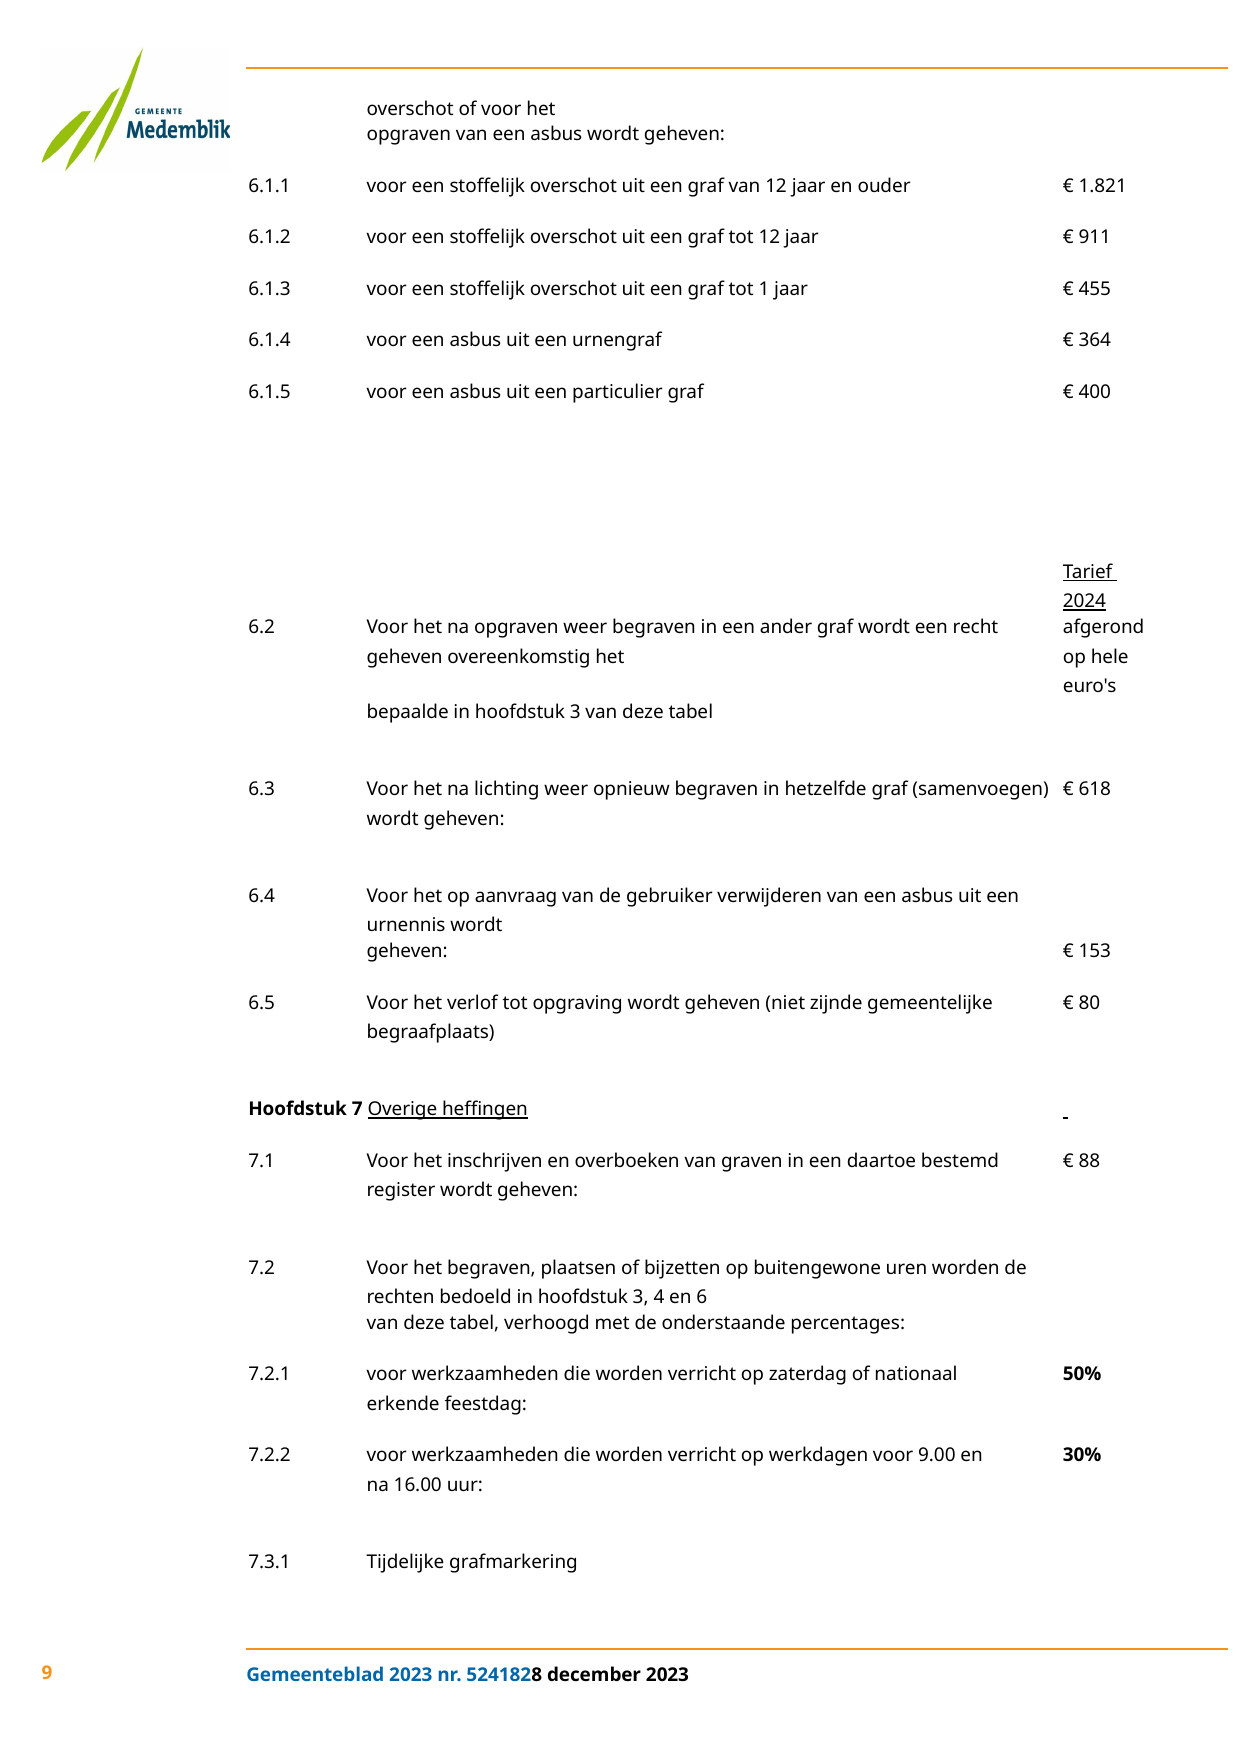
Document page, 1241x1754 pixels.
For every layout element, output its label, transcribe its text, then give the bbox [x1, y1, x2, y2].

table_cell [836, 1574, 892, 1600]
table_cell [892, 275, 949, 301]
table_cell [480, 831, 779, 856]
table_cell [480, 301, 779, 326]
table_cell [366, 1416, 423, 1442]
table_cell [892, 558, 949, 613]
table_cell [1006, 1361, 1063, 1416]
table_cell Voor het inschrijven en overboeken van graven in een daartoe bestemd register wordt geheven: [366, 1147, 1063, 1202]
table_cell [1006, 1574, 1063, 1600]
table_cell [1063, 404, 1152, 429]
table_cell [248, 856, 366, 882]
table_cell [836, 532, 892, 558]
table_cell [949, 831, 1006, 856]
table_cell [1006, 1121, 1063, 1147]
table_cell [949, 249, 1006, 275]
table_cell [779, 352, 836, 378]
table_cell [779, 404, 836, 429]
table_cell [892, 1416, 949, 1442]
table_cell [836, 750, 892, 775]
table_cell [836, 1523, 892, 1548]
table_cell [248, 831, 366, 856]
table_cell [1063, 1203, 1152, 1228]
table_cell 7.1 [248, 1147, 366, 1202]
table_cell [1063, 198, 1152, 223]
table_cell [1063, 95, 1152, 121]
table_cell [836, 831, 892, 856]
table_cell [949, 1497, 1006, 1523]
table_cell [1006, 404, 1063, 429]
table_cell [1063, 1044, 1152, 1070]
table_cell [949, 352, 1006, 378]
table_cell [1063, 1549, 1152, 1574]
table_cell [836, 455, 892, 481]
table_cell [892, 1523, 949, 1548]
table_cell 6.1.5 [248, 378, 366, 403]
table_cell [1006, 1497, 1063, 1523]
table_cell [779, 1096, 836, 1121]
table_cell [423, 532, 480, 558]
table_cell [892, 481, 949, 506]
table_cell 7.2.1 [248, 1361, 366, 1416]
table_cell [779, 1203, 836, 1228]
table_cell [949, 1044, 1006, 1070]
table_cell [423, 404, 480, 429]
table_cell [248, 558, 366, 613]
table_cell [836, 275, 892, 301]
table_cell [248, 1121, 366, 1147]
table_cell [779, 198, 836, 223]
table_cell [480, 558, 779, 613]
table_cell [423, 1335, 480, 1361]
table_cell [1006, 301, 1063, 326]
table_cell [1063, 1416, 1152, 1442]
table_cell [892, 750, 949, 775]
table_cell [1063, 249, 1152, 275]
table_cell Voor het verlof tot opgraving wordt geheven (niet zijnde gemeentelijke begraafplaats) [366, 989, 1063, 1044]
table_cell [423, 1497, 480, 1523]
table_cell [949, 275, 1006, 301]
table_cell [366, 1497, 423, 1523]
table_cell [480, 1574, 779, 1600]
table_cell [366, 532, 423, 558]
table_cell [892, 198, 949, 223]
table_cell [779, 963, 836, 989]
table_cell [248, 1416, 366, 1442]
table_cell [248, 1070, 366, 1096]
table_cell [892, 1203, 949, 1228]
table_cell [366, 1044, 423, 1070]
table_cell [248, 1044, 366, 1070]
table_cell [480, 1523, 779, 1548]
table_cell [892, 301, 949, 326]
table_cell [248, 963, 366, 989]
table_cell [248, 724, 366, 749]
table_cell [366, 146, 423, 172]
table_cell [366, 506, 779, 532]
table_cell [248, 1228, 366, 1254]
table_cell [836, 249, 892, 275]
table_cell [779, 506, 836, 532]
table_cell [892, 831, 949, 856]
table_cell [892, 1497, 949, 1523]
table_cell 50% [1063, 1361, 1152, 1416]
table_cell [248, 121, 366, 146]
table_cell [366, 1121, 423, 1147]
table_cell afgerond op hele euro's [1063, 613, 1152, 698]
table_cell [949, 1096, 1006, 1121]
table_cell [248, 1574, 366, 1600]
table_cell € 1.821 [1063, 172, 1152, 198]
table_cell [949, 481, 1006, 506]
table_cell Voor het na lichting weer opnieuw begraven in hetzelfde graf (samenvoegen) wordt geheven: [366, 775, 1063, 831]
table_cell [779, 532, 836, 558]
table_cell overschot of voor het [366, 95, 1063, 121]
table_cell [1063, 1574, 1152, 1600]
table_cell [366, 750, 779, 775]
table_cell [836, 1203, 892, 1228]
table_cell [248, 1523, 366, 1548]
table_cell [366, 481, 423, 506]
table_cell [892, 938, 1006, 963]
table_cell [480, 249, 779, 275]
table_cell [949, 1335, 1006, 1361]
table_cell [366, 1335, 423, 1361]
table_cell [1006, 1070, 1063, 1096]
table_cell [480, 724, 779, 749]
table_cell [1063, 724, 1152, 749]
table_cell [1006, 963, 1063, 989]
table_cell [480, 1070, 779, 1096]
table_cell [836, 1416, 892, 1442]
table_cell [949, 963, 1006, 989]
table_cell [423, 1070, 480, 1096]
table_cell [1063, 532, 1152, 558]
table_cell [1006, 1309, 1063, 1335]
table_cell [366, 455, 423, 481]
table_cell [1063, 856, 1152, 882]
table_cell voor een stoffelijk overschot uit een graf tot 12 jaar [366, 224, 1063, 249]
table_cell [248, 506, 366, 532]
table_cell [892, 1335, 949, 1361]
table_cell [423, 1228, 480, 1254]
table_cell [836, 146, 892, 172]
table_cell [480, 429, 779, 455]
table_cell [1006, 1523, 1063, 1548]
table_cell [423, 146, 480, 172]
table_cell [892, 1228, 949, 1254]
table_cell [1063, 1335, 1152, 1361]
table_cell [423, 455, 480, 481]
table_cell [949, 146, 1006, 172]
table_cell [779, 831, 836, 856]
table_cell [248, 750, 366, 775]
table_cell [480, 146, 779, 172]
table_cell [1063, 1254, 1152, 1309]
table_cell 6.3 [248, 775, 366, 831]
table_cell [248, 938, 366, 963]
table_cell [779, 481, 836, 506]
table_cell 6.1.1 [248, 172, 366, 198]
table_cell [1063, 429, 1152, 455]
table_cell [480, 481, 779, 506]
table_cell [836, 198, 892, 223]
table_cell 6.1.2 [248, 224, 366, 249]
table_cell [779, 724, 836, 749]
table_cell [779, 1121, 836, 1147]
table_cell 6.2 [248, 613, 366, 698]
table_cell [779, 455, 836, 481]
table_cell [248, 249, 366, 275]
table_cell [779, 146, 836, 172]
table_cell Voor het op aanvraag van de gebruiker verwijderen van een asbus uit een urnennis wordt [366, 882, 1063, 937]
table_cell [949, 1574, 1006, 1600]
table_cell van deze tabel, verhoogd met de onderstaande percentages: [366, 1309, 1006, 1335]
table_cell [892, 455, 949, 481]
table_cell [366, 1574, 423, 1600]
table_cell Voor het begraven, plaatsen of bijzetten op buitengewone uren worden de rechten bedoeld in hoofdstuk 3, 4 en 6 [366, 1254, 1063, 1309]
table_cell [480, 1203, 779, 1228]
table_cell [1063, 1523, 1152, 1548]
table_cell [248, 1203, 366, 1228]
table_cell [248, 429, 366, 455]
table_cell [836, 1096, 892, 1121]
table_cell [248, 95, 366, 121]
table_cell [366, 352, 423, 378]
table_cell [892, 1121, 949, 1147]
table_cell [1006, 275, 1063, 301]
table_cell [1006, 724, 1063, 749]
table_cell voor een stoffelijk overschot uit een graf tot 1 jaar [366, 275, 836, 301]
table_cell 6.5 [248, 989, 366, 1044]
table_cell [836, 352, 892, 378]
table_cell [836, 301, 892, 326]
table_cell [1006, 1044, 1063, 1070]
table_cell [423, 198, 480, 223]
table_cell [480, 352, 779, 378]
table_cell [949, 1070, 1006, 1096]
table_cell [779, 1416, 836, 1442]
table_cell [1006, 750, 1063, 775]
table_cell [423, 1523, 480, 1548]
table_cell [423, 963, 480, 989]
table_cell [949, 429, 1006, 455]
table_cell Hoofdstuk 7 Overige heffingen [248, 1096, 779, 1121]
table_cell [366, 1523, 423, 1548]
table_cell [1006, 1416, 1063, 1442]
table_cell € 153 [1063, 938, 1152, 963]
table_cell [892, 1574, 949, 1600]
table_cell [779, 750, 836, 775]
picture [41, 47, 231, 172]
table_cell [366, 856, 1006, 882]
table_cell [248, 481, 366, 506]
table_cell [949, 301, 1006, 326]
table_cell [1063, 1228, 1152, 1254]
table_cell [366, 198, 423, 223]
table_cell [1063, 121, 1152, 146]
table_cell [480, 532, 779, 558]
table_cell [892, 352, 949, 378]
table_cell [949, 455, 1006, 481]
table_cell [1063, 481, 1152, 506]
table_cell [423, 352, 480, 378]
table_cell geheven: [366, 938, 892, 963]
table_cell [949, 404, 1006, 429]
table_cell 6.1.4 [248, 326, 366, 352]
table_cell [836, 404, 892, 429]
table_cell € 911 [1063, 224, 1152, 249]
table_cell [1063, 1309, 1152, 1335]
table_cell [1063, 1121, 1152, 1147]
table_cell [949, 1203, 1006, 1228]
table_cell [480, 963, 779, 989]
table_cell [1006, 831, 1063, 856]
table_cell [836, 481, 892, 506]
table_cell € 618 [1063, 775, 1152, 831]
table_cell [480, 1416, 779, 1442]
table_cell [779, 1228, 836, 1254]
table_cell 6.4 [248, 882, 366, 937]
table_cell [892, 506, 949, 532]
table_cell [779, 429, 836, 455]
table_cell [480, 1044, 779, 1070]
table_cell [480, 1335, 779, 1361]
table_cell [779, 1523, 836, 1548]
table_cell [1006, 352, 1063, 378]
table_cell [1006, 121, 1063, 146]
table_cell [248, 1497, 366, 1523]
table_cell € 364 [1063, 326, 1152, 352]
table_cell [836, 1497, 892, 1523]
table_cell voor een asbus uit een urnengraf [366, 326, 1063, 352]
table_cell [423, 558, 480, 613]
table_cell [248, 198, 366, 223]
table_cell [1063, 882, 1152, 937]
table_cell [1006, 455, 1063, 481]
table_cell [836, 963, 892, 989]
table_cell [366, 429, 423, 455]
table_cell [949, 532, 1006, 558]
table_cell [836, 429, 892, 455]
table_cell Tijdelijke grafmarkering [366, 1549, 1006, 1574]
table_cell [1006, 1096, 1063, 1121]
table_cell [1006, 856, 1063, 882]
table_cell [1063, 698, 1152, 724]
table_cell [949, 1121, 1006, 1147]
table_cell opgraven van een asbus wordt geheven: [366, 121, 1006, 146]
table_cell voor werkzaamheden die worden verricht op werkdagen voor 9.00 en na 16.00 uur: [366, 1442, 1006, 1497]
table_cell voor werkzaamheden die worden verricht op zaterdag of nationaal erkende feestdag: [366, 1361, 1006, 1416]
table_cell [480, 1497, 779, 1523]
table_cell [423, 1203, 480, 1228]
table_cell 7.2.2 [248, 1442, 366, 1497]
table_cell [1063, 301, 1152, 326]
table_cell [1006, 938, 1063, 963]
table_cell [779, 1497, 836, 1523]
table_cell [248, 1309, 366, 1335]
table_cell [248, 352, 366, 378]
table_cell [779, 1070, 836, 1096]
table_cell bepaalde in hoofdstuk 3 van deze tabel [366, 698, 1063, 724]
table_cell [892, 963, 949, 989]
table_cell Tarief 2024 [1063, 558, 1152, 613]
table_cell [480, 1121, 779, 1147]
table_cell [1006, 1335, 1063, 1361]
table_cell [1063, 750, 1152, 775]
table_cell [1006, 481, 1063, 506]
table_cell [366, 558, 423, 613]
table_cell [779, 249, 836, 275]
table_cell [1006, 1203, 1063, 1228]
table_cell € 88 [1063, 1147, 1152, 1202]
table_cell [892, 532, 949, 558]
table_cell voor een stoffelijk overschot uit een graf van 12 jaar en ouder [366, 172, 1063, 198]
table_cell [366, 1203, 423, 1228]
table_cell [366, 1228, 423, 1254]
table_cell [949, 750, 1006, 775]
table_cell [1063, 1096, 1152, 1121]
table_cell [892, 404, 949, 429]
table_cell [423, 429, 480, 455]
table_cell [1006, 429, 1063, 455]
table_cell [248, 1335, 366, 1361]
table_cell [248, 455, 366, 481]
table_cell [836, 724, 892, 749]
table_cell [949, 198, 1006, 223]
table_cell [248, 532, 366, 558]
table_cell [480, 404, 779, 429]
table_cell [423, 1416, 480, 1442]
table_cell [366, 301, 423, 326]
table_cell [1006, 1442, 1063, 1497]
table_cell [480, 455, 779, 481]
table_cell [1063, 831, 1152, 856]
table_cell [892, 249, 949, 275]
table_cell € 455 [1063, 275, 1152, 301]
table_cell 7.2 [248, 1254, 366, 1309]
table_cell Voor het na opgraven weer begraven in een ander graf wordt een recht geheven overeenkomstig het [366, 613, 1063, 698]
table_cell [949, 558, 1006, 613]
table_cell [423, 1574, 480, 1600]
table_cell [423, 1121, 480, 1147]
table_cell [1006, 506, 1063, 532]
table_cell [836, 1070, 892, 1096]
table_cell [423, 724, 480, 749]
table_cell [248, 146, 366, 172]
table_cell [779, 1335, 836, 1361]
table_cell [1006, 249, 1063, 275]
table_cell [366, 724, 423, 749]
table_cell [1063, 455, 1152, 481]
table_cell [1006, 146, 1063, 172]
table_cell [423, 249, 480, 275]
table_cell [248, 698, 366, 724]
table_cell [366, 831, 423, 856]
table_cell [836, 506, 892, 532]
table_cell € 400 [1063, 378, 1152, 403]
table_cell [366, 1070, 423, 1096]
table_cell [949, 1523, 1006, 1548]
table_cell 7.3.1 [248, 1549, 366, 1574]
table_cell [423, 301, 480, 326]
table_cell € 80 [1063, 989, 1152, 1044]
table_cell [779, 1044, 836, 1070]
table_cell [892, 1096, 949, 1121]
table_cell 6.1.3 [248, 275, 366, 301]
table_cell [366, 249, 423, 275]
table_cell [1063, 352, 1152, 378]
table_cell [1063, 506, 1152, 532]
table_cell [1063, 1497, 1152, 1523]
table_cell [366, 404, 423, 429]
table_cell [1006, 532, 1063, 558]
table_cell [892, 1070, 949, 1096]
table_cell [1006, 1228, 1063, 1254]
table_cell [1063, 963, 1152, 989]
table_cell [949, 506, 1006, 532]
table_cell [423, 831, 480, 856]
table_cell [949, 724, 1006, 749]
table_cell [480, 1228, 779, 1254]
table_cell [366, 963, 423, 989]
table_cell [1063, 146, 1152, 172]
table_cell [892, 146, 949, 172]
table_cell [836, 1121, 892, 1147]
table_cell [1006, 558, 1063, 613]
table_cell [779, 1574, 836, 1600]
table_cell [779, 558, 836, 613]
table_cell [836, 558, 892, 613]
table_cell [836, 1335, 892, 1361]
table_cell [892, 429, 949, 455]
table_cell [836, 1228, 892, 1254]
table_cell [1063, 1070, 1152, 1096]
table_cell [423, 1044, 480, 1070]
table_cell [892, 724, 949, 749]
table_cell [836, 1044, 892, 1070]
table_cell voor een asbus uit een particulier graf [366, 378, 1063, 403]
table_cell [892, 1044, 949, 1070]
table_cell [1006, 1549, 1063, 1574]
table_cell 30% [1063, 1442, 1152, 1497]
table_cell [949, 1416, 1006, 1442]
table_cell [480, 198, 779, 223]
table_cell [779, 301, 836, 326]
table_cell [248, 404, 366, 429]
table_cell [1006, 198, 1063, 223]
table_cell [248, 301, 366, 326]
table_cell [949, 1228, 1006, 1254]
table_cell [423, 481, 480, 506]
